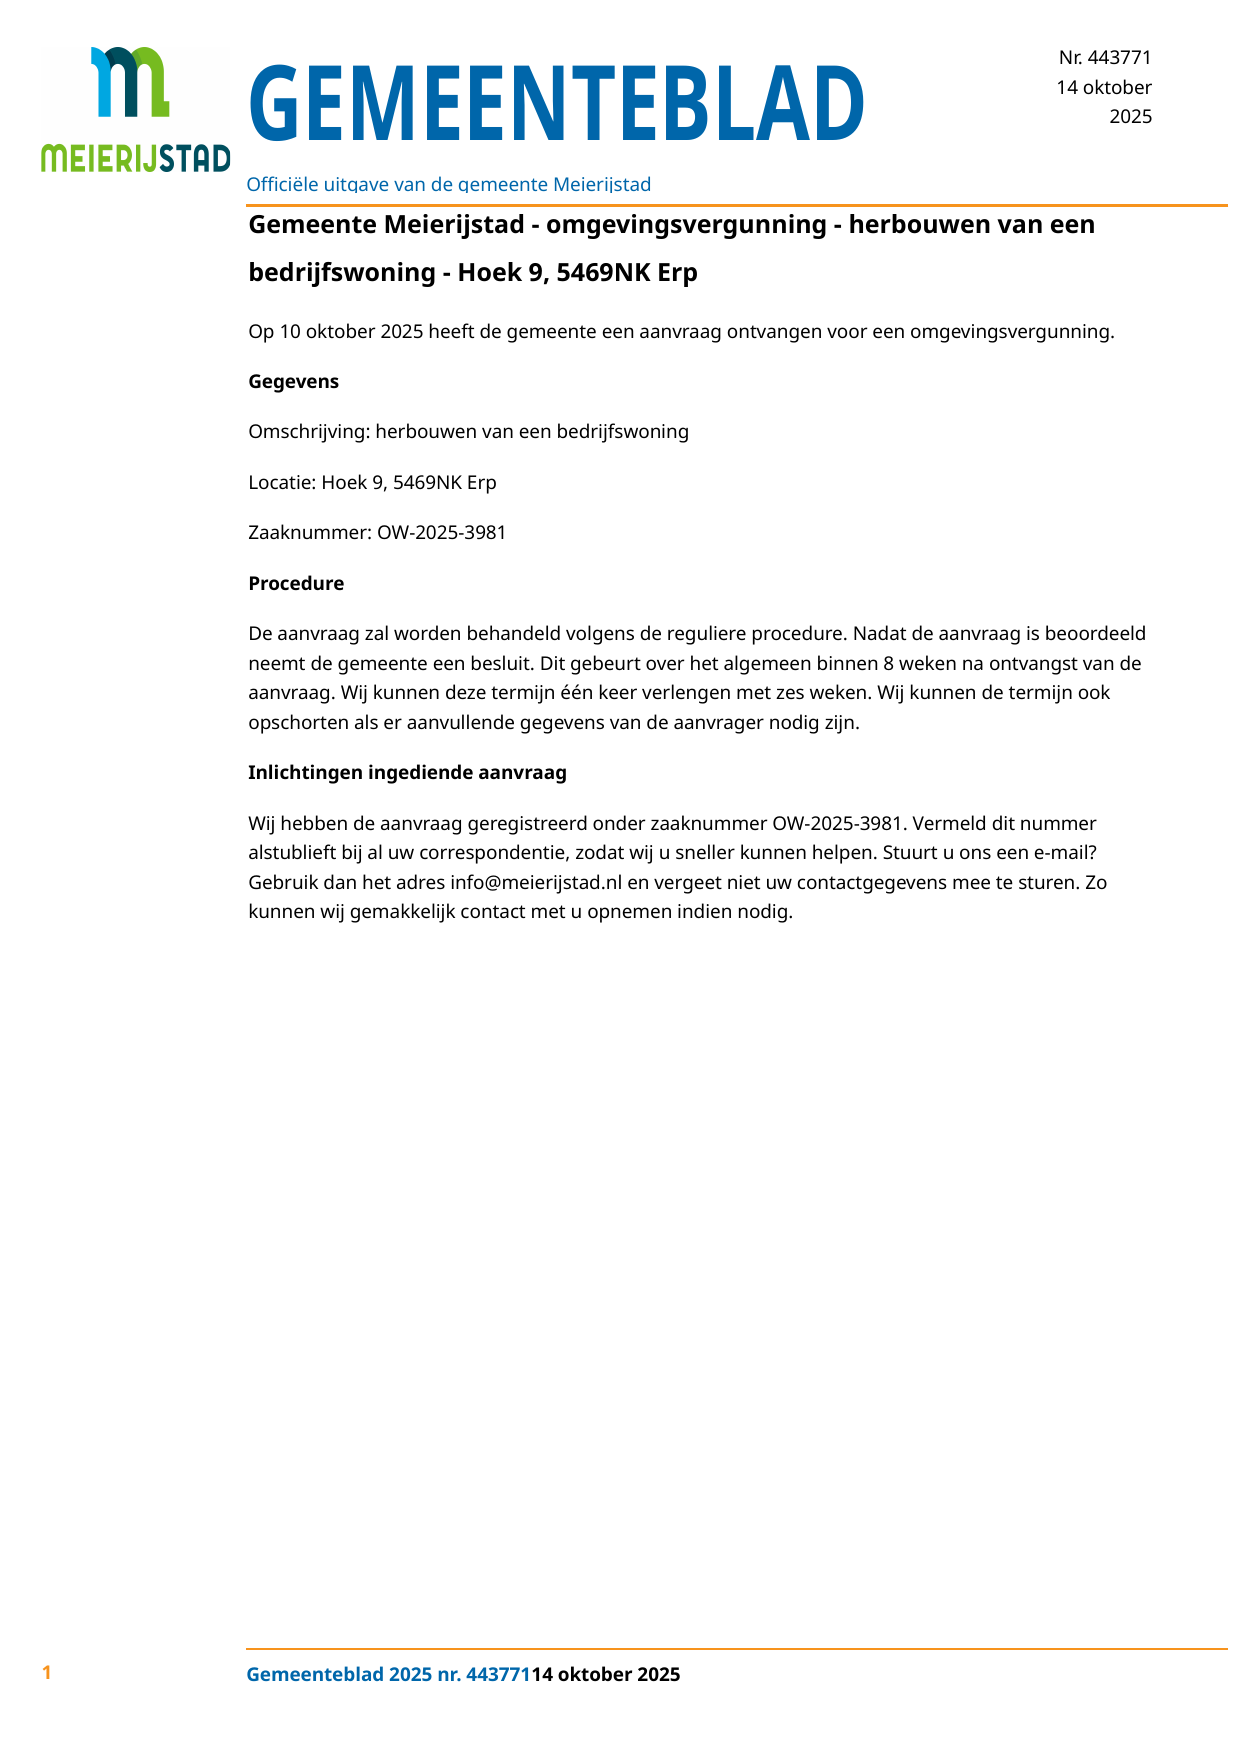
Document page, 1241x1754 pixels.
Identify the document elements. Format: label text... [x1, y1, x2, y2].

text Procedure [248, 570, 1152, 596]
picture [41, 47, 231, 172]
text Op 10 oktober 2025 heeft de gemeente een aanvraag ontvangen voor een omgevingsvergunning. [248, 318, 1152, 344]
text Inlichtingen ingediende aanvraag [248, 759, 1152, 785]
text Omschrijving: herbouwen van een bedrijfswoning [248, 419, 1152, 444]
text Locatie: Hoek 9, 5469NK Erp [248, 469, 1152, 495]
text Zaaknummer: OW-2025-3981 [248, 519, 1152, 545]
text Gegevens [248, 368, 1152, 394]
text Wij hebben de aanvraag geregistreerd onder zaaknummer OW-2025-3981. Vermeld dit nummer alstublieft bij al uw correspondentie, zodat wij u sneller kunnen helpen. Stuurt u ons een e-mail? Gebruik dan het adres info@meierijstad.nl en vergeet niet uw contactgegevens mee te sturen. Zo kunnen wij gemakkelijk contact met u opnemen indien nodig. [248, 810, 1152, 924]
text De aanvraag zal worden behandeld volgens de reguliere procedure. Nadat de aanvraag is beoordeeld neemt de gemeente een besluit. Dit gebeurt over het algemeen binnen 8 weken na ontvangst van de aanvraag. Wij kunnen deze termijn één keer verlengen met zes weken. Wij kunnen de termijn ook opschorten als er aanvullende gegevens van de aanvrager nodig zijn. [248, 620, 1152, 735]
text Gemeente Meierijstad - omgevingsvergunning - herbouwen van een bedrijfswoning - Hoek 9, 5469NK Erp [248, 207, 1152, 288]
